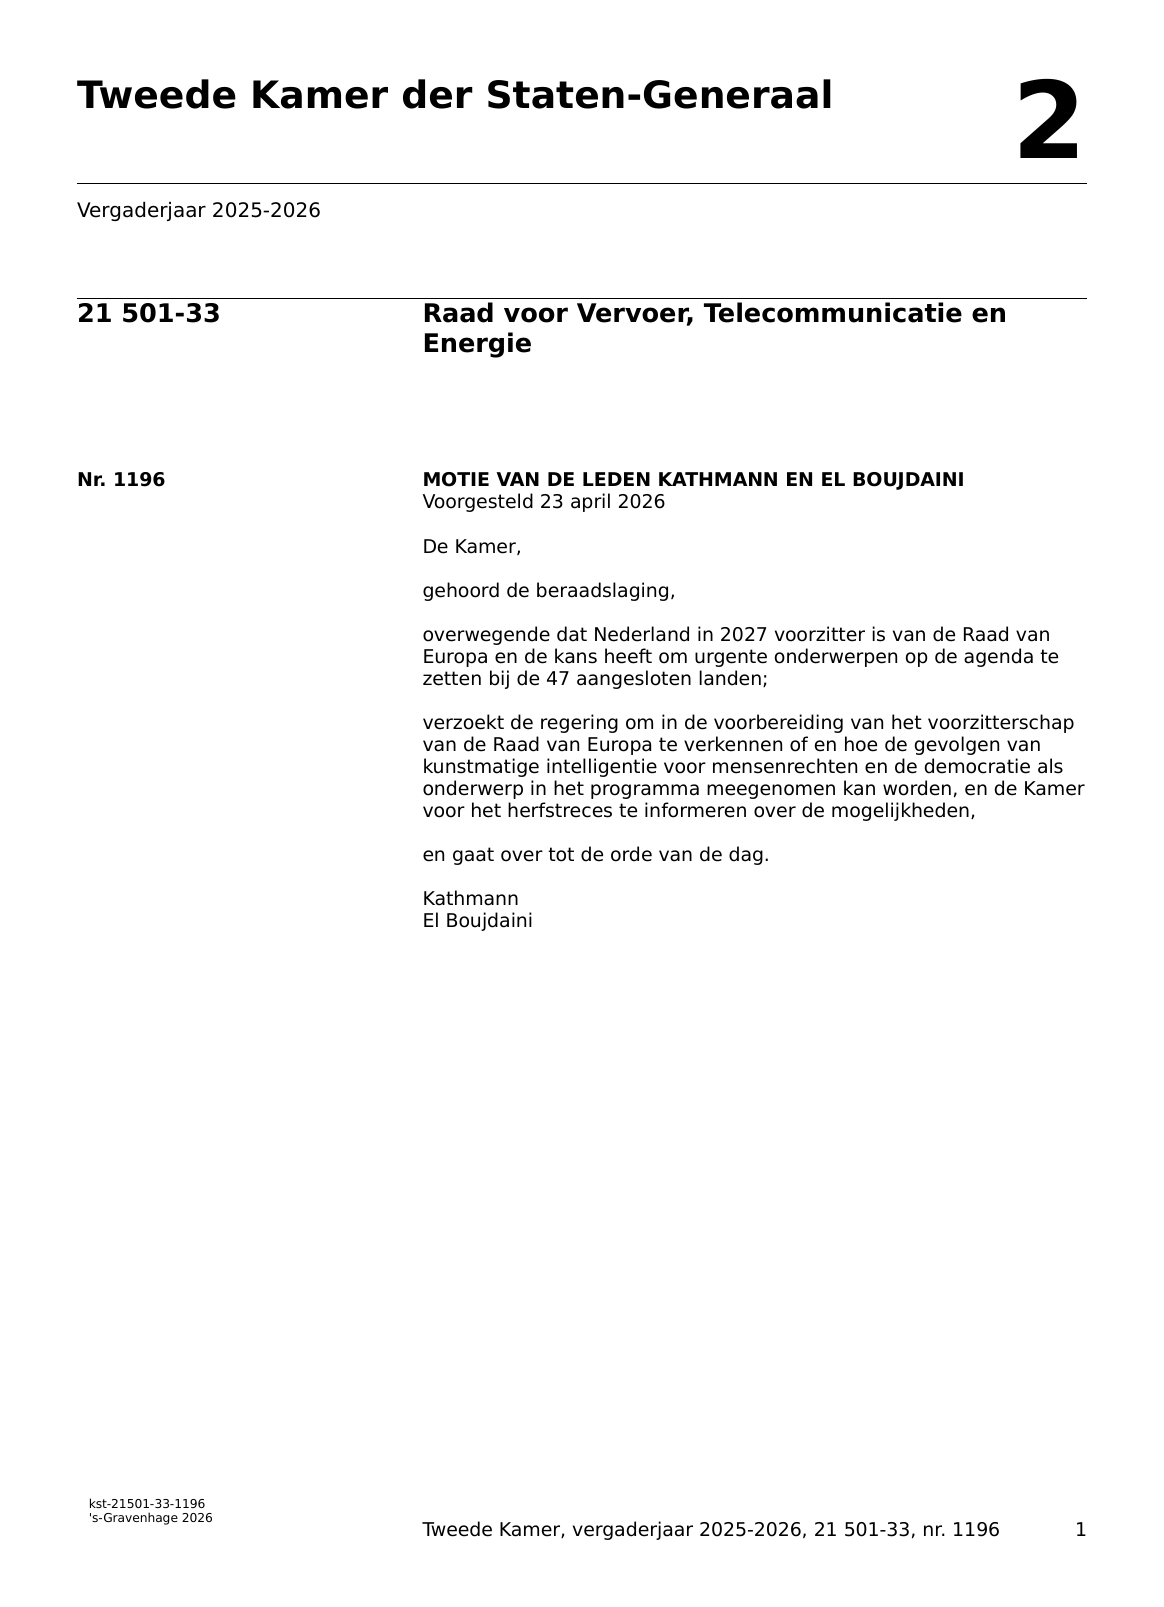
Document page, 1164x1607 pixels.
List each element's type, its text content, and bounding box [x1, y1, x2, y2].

text 's-Gravenhage 2026 [88, 1511, 323, 1525]
text Voorgesteld 23 april 2026 [422, 491, 1087, 513]
text Kathmann [422, 888, 1087, 910]
text overwegende dat Nederland in 2027 voorzitter is van de Raad van Europa en de kans heeft om urgente onderwerpen op de agenda te zetten bij de 47 aangesloten landen; [422, 624, 1087, 690]
subtitle 21 501-33 Raad voor Vervoer, Telecommunicatie en Energie [77, 299, 1087, 358]
text kst-21501-33-1196 [88, 1497, 323, 1511]
table_cell Vergaderjaar 2025-2026 [77, 184, 1087, 298]
text verzoekt de regering om in de voorbereiding van het voorzitterschap van de Raad van Europa te verkennen of en hoe de gevolgen van kunstmatige intelligentie voor mensenrechten en de democratie als onderwerp in het programma meegenomen kan worden, en de Kamer voor het herfstreces te informeren over de mogelijkheden, [422, 712, 1087, 822]
text en gaat over tot de orde van de dag. [422, 844, 1087, 866]
text gehoord de beraadslaging, [422, 580, 1087, 602]
table_header 2 [886, 59, 1087, 183]
table_header Tweede Kamer der Staten-Generaal [77, 59, 886, 183]
subtitle Nr. 1196 MOTIE VAN DE LEDEN KATHMANN EN EL BOUJDAINI [77, 469, 1087, 491]
text El Boujdaini [422, 910, 1087, 932]
text De Kamer, [422, 536, 1087, 557]
